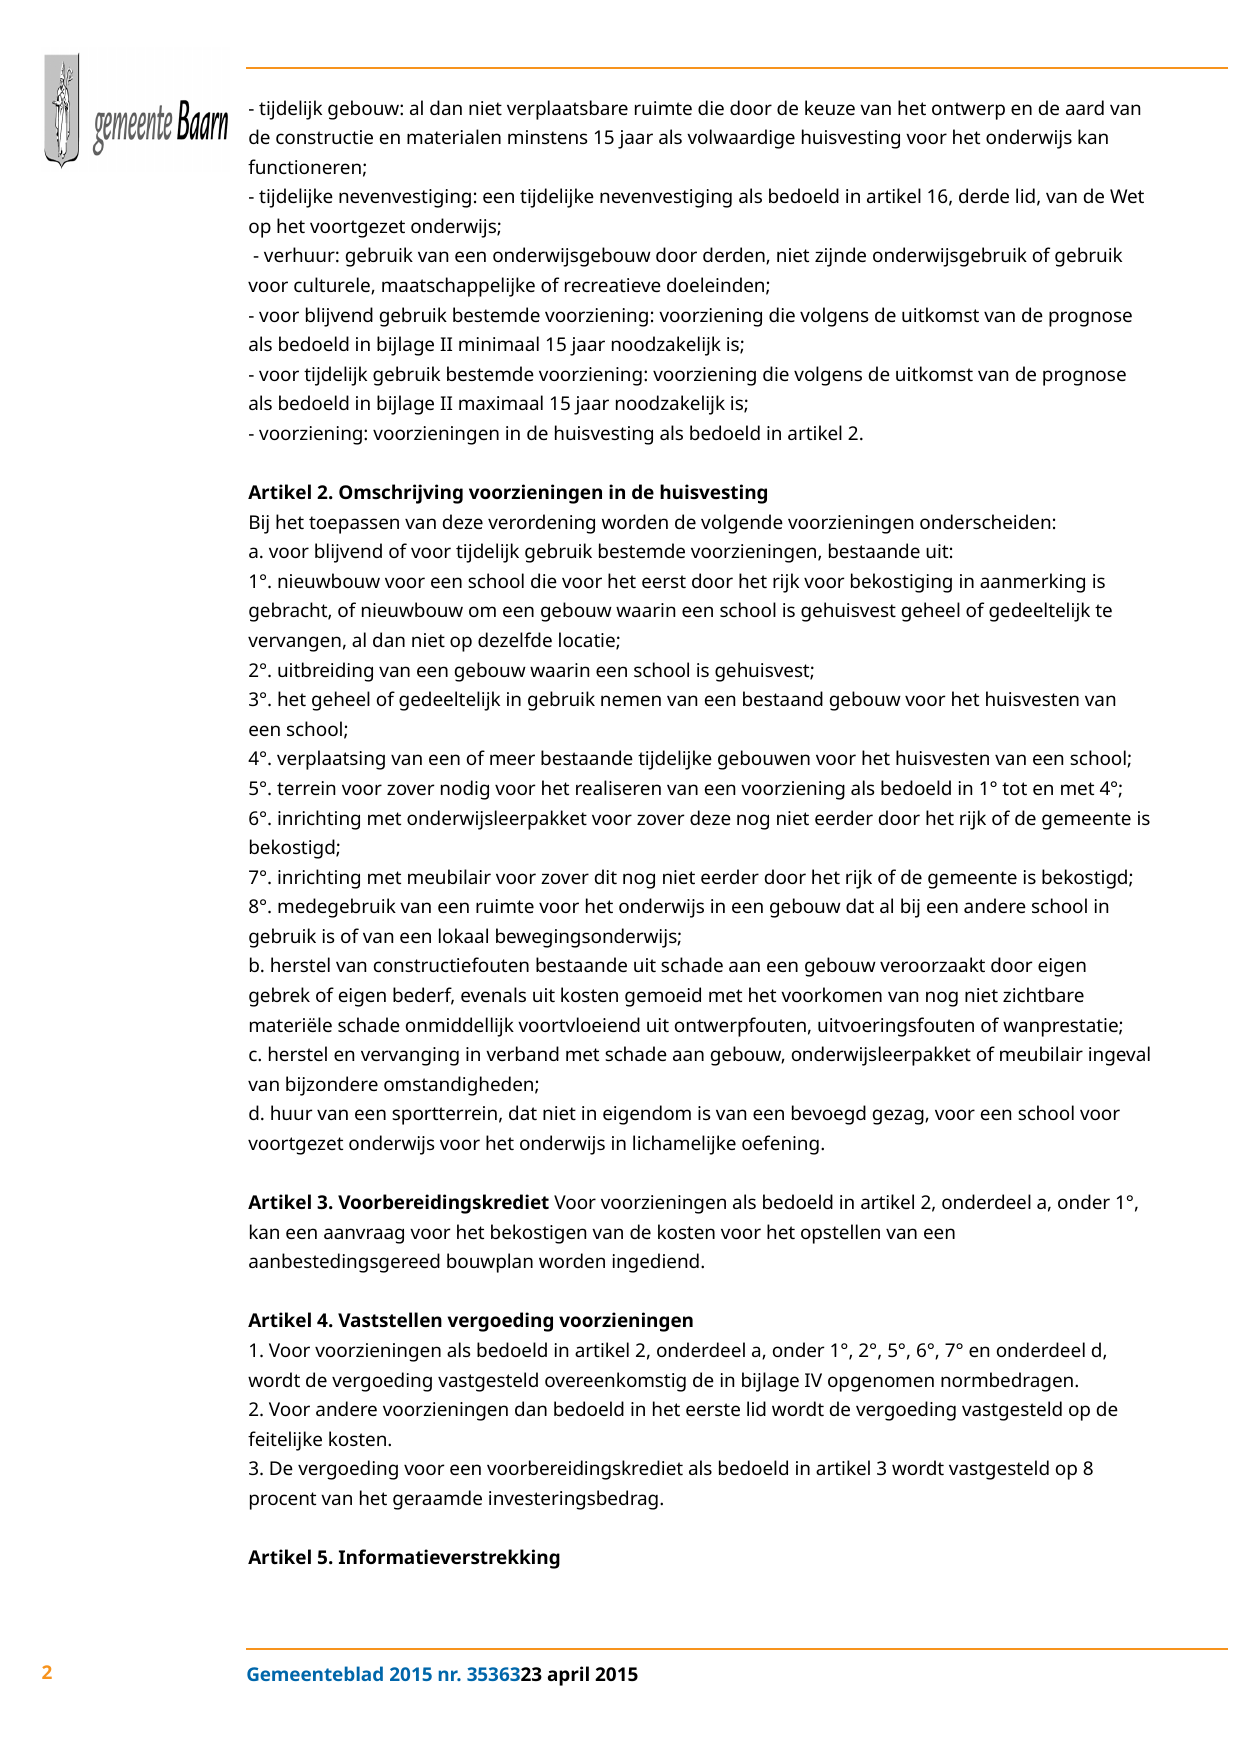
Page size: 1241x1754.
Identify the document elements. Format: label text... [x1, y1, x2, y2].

text 7°. inrichting met meubilair voor zover dit nog niet eerder door het rijk of de gemeente is bekostigd; [248, 864, 1152, 890]
text 3°. het geheel of gedeeltelijk in gebruik nemen van een bestaand gebouw voor het huisvesten van een school; [248, 686, 1152, 742]
text 8°. medegebruik van een ruimte voor het onderwijs in een gebouw dat al bij een andere school in gebruik is of van een lokaal bewegingsonderwijs; [248, 893, 1152, 949]
text d. huur van een sportterrein, dat niet in eigendom is van een bevoegd gezag, voor een school voor voortgezet onderwijs voor het onderwijs in lichamelijke oefening. [248, 1101, 1152, 1156]
text 1°. nieuwbouw voor een school die voor het eerst door het rijk voor bekostiging in aanmerking is gebracht, of nieuwbouw om een gebouw waarin een school is gehuisvest geheel of gedeeltelijk te vervangen, al dan niet op dezelfde locatie; [248, 568, 1152, 653]
text 4°. verplaatsing van een of meer bestaande tijdelijke gebouwen voor het huisvesten van een school; [248, 746, 1152, 771]
text 3. De vergoeding voor een voorbereidingskrediet als bedoeld in artikel 3 wordt vastgesteld op 8 procent van het geraamde investeringsbedrag. [248, 1456, 1152, 1511]
text 6°. inrichting met onderwijsleerpakket voor zover deze nog niet eerder door het rijk of de gemeente is bekostigd; [248, 805, 1152, 860]
text Bij het toepassen van deze verordening worden de volgende voorzieningen onderscheiden: [248, 509, 1152, 535]
picture [41, 47, 231, 172]
text - voorziening: voorzieningen in de huisvesting als bedoeld in artikel 2. [248, 420, 1152, 446]
text 5°. terrein voor zover nodig voor het realiseren van een voorziening als bedoeld in 1° tot en met 4°; [248, 775, 1152, 801]
text b. herstel van constructiefouten bestaande uit schade aan een gebouw veroorzaakt door eigen gebrek of eigen bederf, evenals uit kosten gemoeid met het voorkomen van nog niet zichtbare materiële schade onmiddellijk voortvloeiend uit ontwerpfouten, uitvoeringsfouten of wanprestatie; [248, 953, 1152, 1038]
text Artikel 3. Voorbereidingskrediet Voor voorzieningen als bedoeld in artikel 2, onderdeel a, onder 1°, kan een aanvraag voor het bekostigen van de kosten voor het opstellen van een aanbestedingsgereed bouwplan worden ingediend. [248, 1189, 1152, 1274]
text Artikel 5. Informatieverstrekking [248, 1544, 1152, 1570]
text Artikel 2. Omschrijving voorzieningen in de huisvesting [248, 479, 1152, 505]
text 2°. uitbreiding van een gebouw waarin een school is gehuisvest; [248, 657, 1152, 683]
text - tijdelijke nevenvestiging: een tijdelijke nevenvestiging als bedoeld in artikel 16, derde lid, van de Wet op het voortgezet onderwijs; [248, 183, 1152, 239]
text - voor blijvend gebruik bestemde voorziening: voorziening die volgens de uitkomst van de prognose als bedoeld in bijlage II minimaal 15 jaar noodzakelijk is; [248, 302, 1152, 357]
text - verhuur: gebruik van een onderwijsgebouw door derden, niet zijnde onderwijsgebruik of gebruik voor culturele, maatschappelijke of recreatieve doeleinden; [248, 243, 1152, 298]
text 1. Voor voorzieningen als bedoeld in artikel 2, onderdeel a, onder 1°, 2°, 5°, 6°, 7° en onderdeel d, wordt de vergoeding vastgesteld overeenkomstig de in bijlage IV opgenomen normbedragen. [248, 1337, 1152, 1393]
text a. voor blijvend of voor tijdelijk gebruik bestemde voorzieningen, bestaande uit: [248, 538, 1152, 564]
text 2. Voor andere voorzieningen dan bedoeld in het eerste lid wordt de vergoeding vastgesteld op de feitelijke kosten. [248, 1396, 1152, 1452]
text c. herstel en vervanging in verband met schade aan gebouw, onderwijsleerpakket of meubilair ingeval van bijzondere omstandigheden; [248, 1041, 1152, 1097]
text Artikel 4. Vaststellen vergoeding voorzieningen [248, 1308, 1152, 1333]
text - tijdelijk gebouw: al dan niet verplaatsbare ruimte die door de keuze van het ontwerp en de aard van de constructie en materialen minstens 15 jaar als volwaardige huisvesting voor het onderwijs kan functioneren; [248, 95, 1152, 180]
text - voor tijdelijk gebruik bestemde voorziening: voorziening die volgens de uitkomst van de prognose als bedoeld in bijlage II maximaal 15 jaar noodzakelijk is; [248, 361, 1152, 416]
